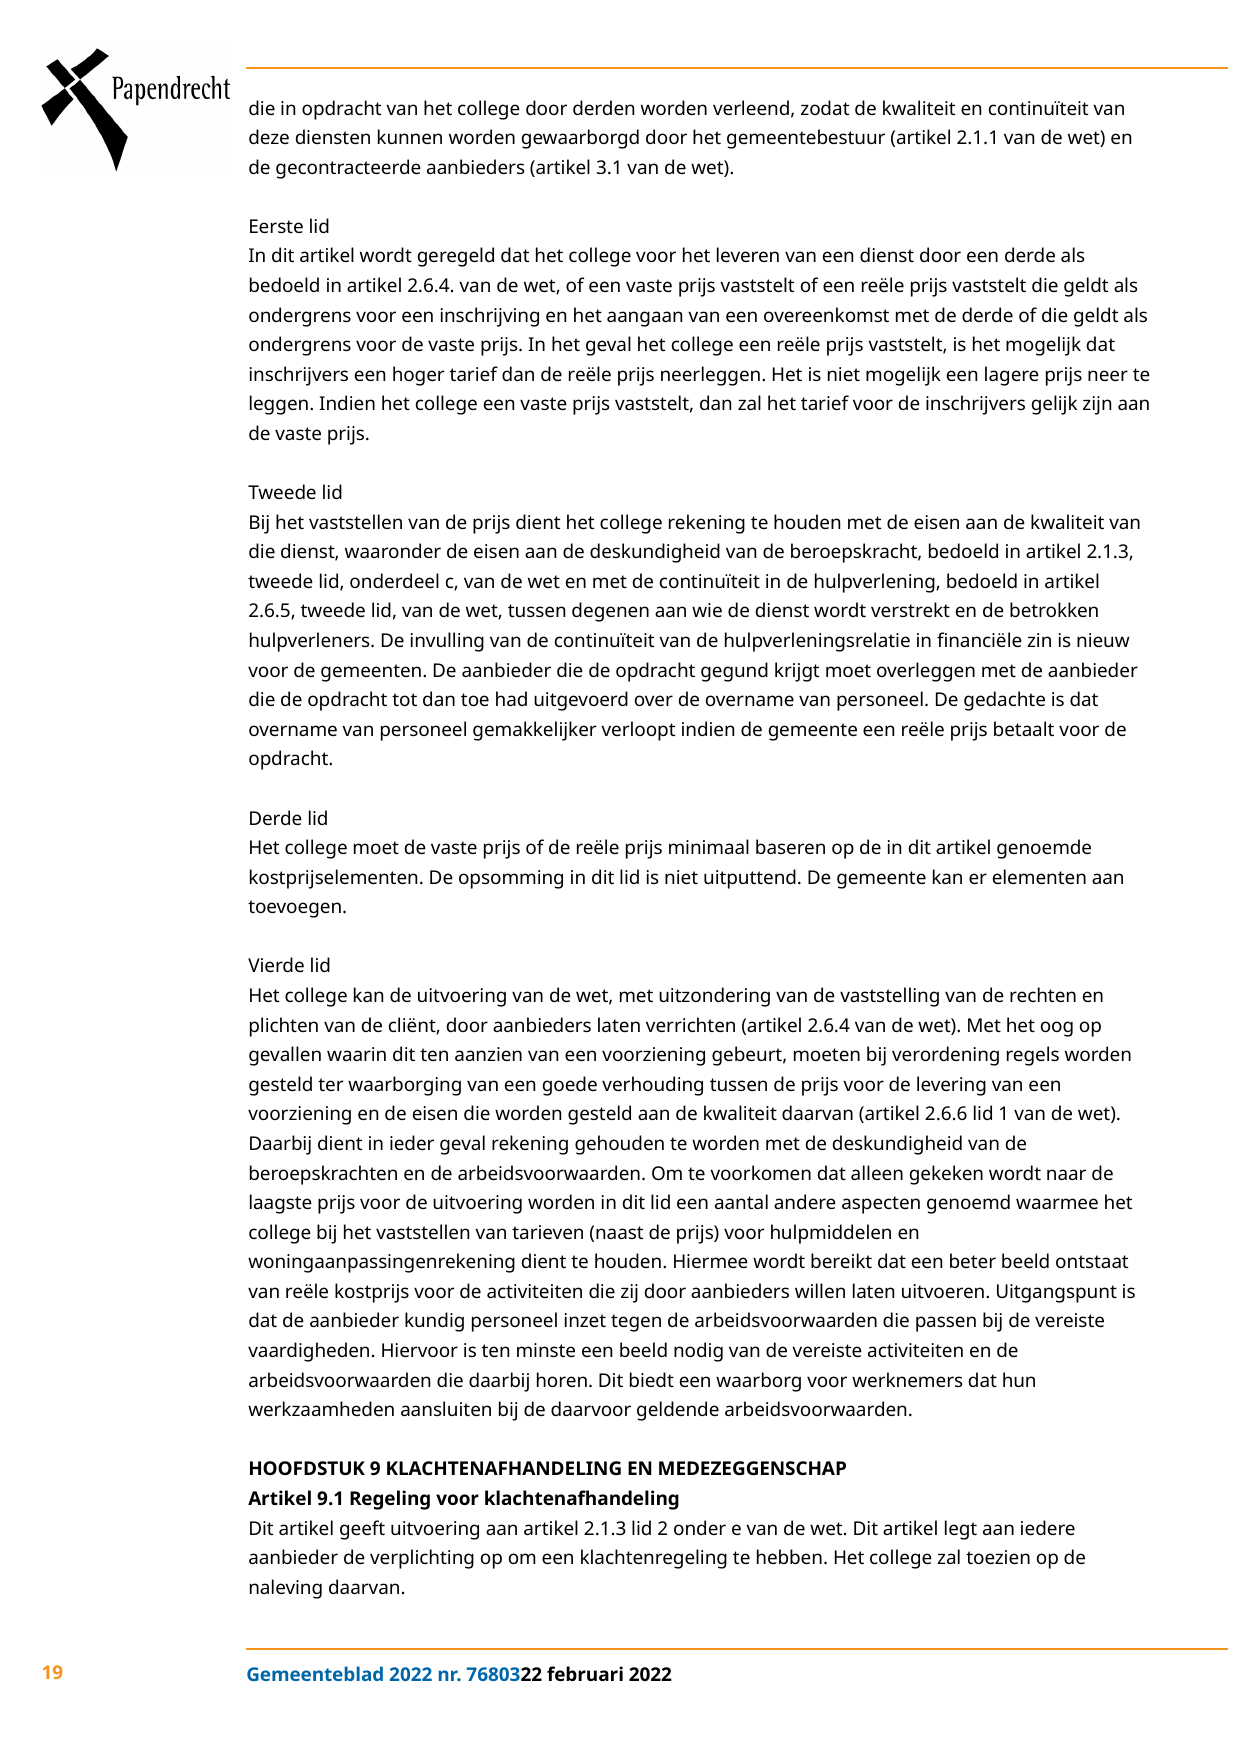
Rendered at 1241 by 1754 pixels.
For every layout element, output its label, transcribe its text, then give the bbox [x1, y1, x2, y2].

text HOOFDSTUK 9 KLACHTENAFHANDELING EN MEDEZEGGENSCHAP [248, 1456, 1152, 1481]
text Het college moet de vaste prijs of de reële prijs minimaal baseren op de in dit artikel genoemde kostprijselementen. De opsomming in dit lid is niet uitputtend. De gemeente kan er elementen aan toevoegen. [248, 834, 1152, 919]
text Artikel 9.1 Regeling voor klachtenafhandeling [248, 1485, 1152, 1511]
text Tweede lid [248, 479, 1152, 505]
text Eerste lid [248, 213, 1152, 239]
text In dit artikel wordt geregeld dat het college voor het leveren van een dienst door een derde als bedoeld in artikel 2.6.4. van de wet, of een vaste prijs vaststelt of een reële prijs vaststelt die geldt als ondergrens voor een inschrijving en het aangaan van een overeenkomst met de derde of die geldt als ondergrens voor de vaste prijs. In het geval het college een reële prijs vaststelt, is het mogelijk dat inschrijvers een hoger tarief dan de reële prijs neerleggen. Het is niet mogelijk een lagere prijs neer te leggen. Indien het college een vaste prijs vaststelt, dan zal het tarief voor de inschrijvers gelijk zijn aan de vaste prijs. [248, 243, 1152, 446]
text Bij het vaststellen van de prijs dient het college rekening te houden met de eisen aan de kwaliteit van die dienst, waaronder de eisen aan de deskundigheid van de beroepskracht, bedoeld in artikel 2.1.3, tweede lid, onderdeel c, van de wet en met de continuïteit in de hulpverlening, bedoeld in artikel 2.6.5, tweede lid, van de wet, tussen degenen aan wie de dienst wordt verstrekt en de betrokken hulpverleners. De invulling van de continuïteit van de hulpverleningsrelatie in financiële zin is nieuw voor de gemeenten. De aanbieder die de opdracht gegund krijgt moet overleggen met de aanbieder die de opdracht tot dan toe had uitgevoerd over de overname van personeel. De gedachte is dat overname van personeel gemakkelijker verloopt indien de gemeente een reële prijs betaalt voor de opdracht. [248, 509, 1152, 771]
text Vierde lid [248, 953, 1152, 978]
picture [41, 47, 231, 172]
text Het college kan de uitvoering van de wet, met uitzondering van de vaststelling van de rechten en plichten van de cliënt, door aanbieders laten verrichten (artikel 2.6.4 van de wet). Met het oog op gevallen waarin dit ten aanzien van een voorziening gebeurt, moeten bij verordening regels worden gesteld ter waarborging van een goede verhouding tussen de prijs voor de levering van een voorziening en de eisen die worden gesteld aan de kwaliteit daarvan (artikel 2.6.6 lid 1 van de wet). Daarbij dient in ieder geval rekening gehouden te worden met de deskundigheid van de beroepskrachten en de arbeidsvoorwaarden. Om te voorkomen dat alleen gekeken wordt naar de laagste prijs voor de uitvoering worden in dit lid een aantal andere aspecten genoemd waarmee het college bij het vaststellen van tarieven (naast de prijs) voor hulpmiddelen en woningaanpassingenrekening dient te houden. Hiermee wordt bereikt dat een beter beeld ontstaat van reële kostprijs voor de activiteiten die zij door aanbieders willen laten uitvoeren. Uitgangspunt is dat de aanbieder kundig personeel inzet tegen de arbeidsvoorwaarden die passen bij de vereiste vaardigheden. Hiervoor is ten minste een beeld nodig van de vereiste activiteiten en de arbeidsvoorwaarden die daarbij horen. Dit biedt een waarborg voor werknemers dat hun werkzaamheden aansluiten bij de daarvoor geldende arbeidsvoorwaarden. [248, 982, 1152, 1422]
text Dit artikel geeft uitvoering aan artikel 2.1.3 lid 2 onder e van de wet. Dit artikel legt aan iedere aanbieder de verplichting op om een klachtenregeling te hebben. Het college zal toezien op de naleving daarvan. [248, 1515, 1152, 1600]
text die in opdracht van het college door derden worden verleend, zodat de kwaliteit en continuïteit van deze diensten kunnen worden gewaarborgd door het gemeentebestuur (artikel 2.1.1 van de wet) en de gecontracteerde aanbieders (artikel 3.1 van de wet). [248, 95, 1152, 180]
text Derde lid [248, 805, 1152, 831]
